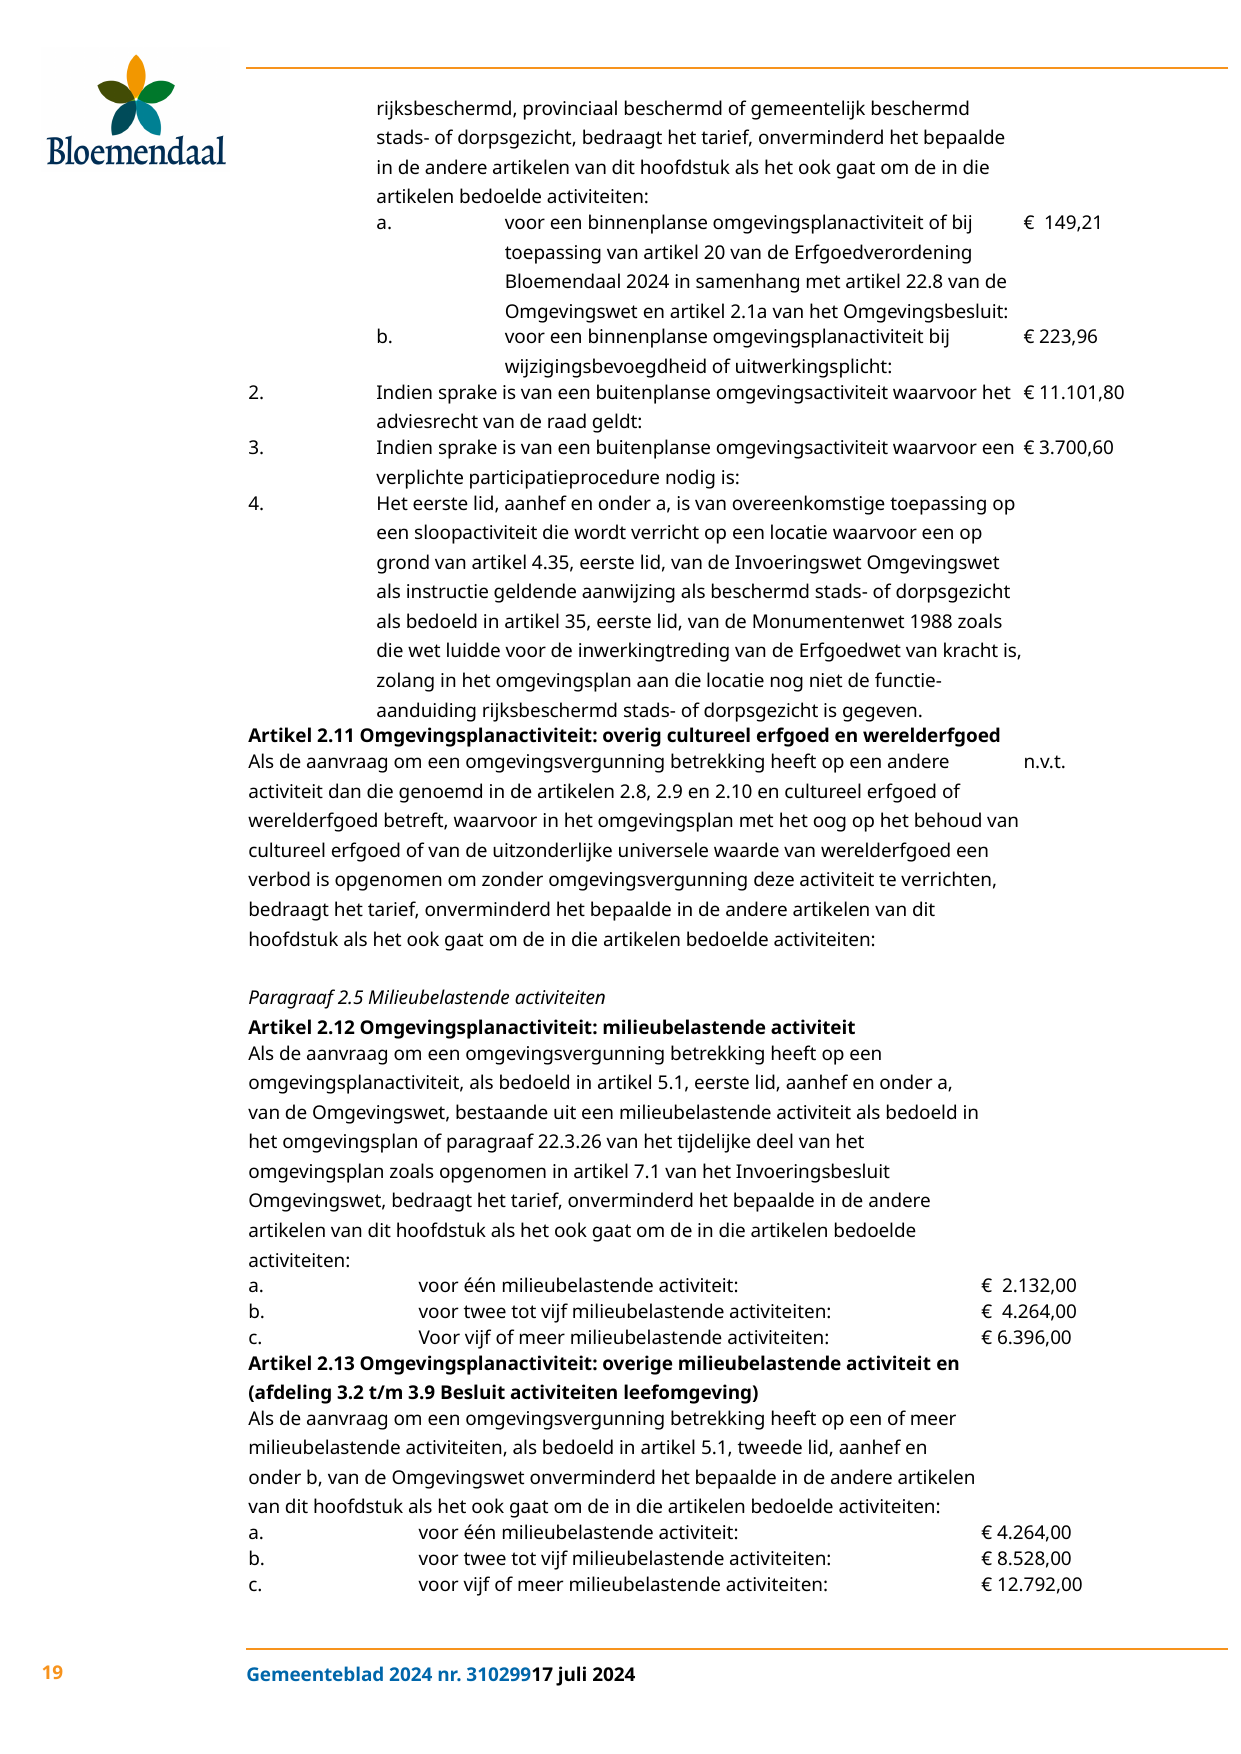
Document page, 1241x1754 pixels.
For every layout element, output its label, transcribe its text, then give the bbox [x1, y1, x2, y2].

table_cell Als de aanvraag om een omgevingsvergunning betrekking heeft op een andere activiteit dan die genoemd in de artikelen 2.8, 2.9 en 2.10 en cultureel erfgoed of werelderfgoed betreft, waarvoor in het omgevingsplan met het oog op het behoud van cultureel erfgoed of van de uitzonderlijke universele waarde van werelderfgoed een verbod is opgenomen om zonder omgevingsvergunning deze activiteit te verrichten, bedraagt het tarief, onverminderd het bepaalde in de andere artikelen van dit hoofdstuk als het ook gaat om de in die artikelen bedoelde activiteiten: [248, 748, 1023, 951]
table_cell [248, 95, 376, 209]
table_cell b. [248, 1298, 418, 1324]
table_cell b. [376, 324, 504, 379]
table_cell € 11.101,80 [1023, 379, 1152, 434]
table_cell € 149,21 [1023, 209, 1152, 324]
table_cell [1023, 490, 1152, 722]
table_cell 2. [248, 379, 376, 434]
table_cell voor één milieubelastende activiteit: [418, 1520, 981, 1545]
table_cell c. [248, 1571, 418, 1597]
table_cell Voor vijf of meer milieubelastende activiteiten: [418, 1324, 981, 1350]
table_cell voor één milieubelastende activiteit: [418, 1273, 981, 1298]
table_header [981, 1014, 1152, 1040]
table_cell € 223,96 [1023, 324, 1152, 379]
table_cell Artikel 2.11 Omgevingsplanactiviteit: overig cultureel erfgoed en werelderfgoed [248, 723, 1023, 748]
picture [41, 47, 231, 172]
table_cell a. [376, 209, 504, 324]
table_cell € 6.396,00 [981, 1324, 1152, 1350]
table_cell [981, 1405, 1152, 1519]
table_cell € 4.264,00 [981, 1298, 1152, 1324]
table_cell [1023, 723, 1152, 748]
table_cell Het eerste lid, aanhef en onder a, is van overeenkomstige toepassing op een sloopactiviteit die wordt verricht op een locatie waarvoor een op grond van artikel 4.35, eerste lid, van de Invoeringswet Omgevingswet als instructie geldende aanwijzing als beschermd stads- of dorpsgezicht als bedoeld in artikel 35, eerste lid, van de Monumentenwet 1988 zoals die wet luidde voor de inwerkingtreding van de Erfgoedwet van kracht is, zolang in het omgevingsplan aan die locatie nog niet de functie-aanduiding rijksbeschermd stads- of dorpsgezicht is gegeven. [376, 490, 1023, 722]
table_cell 4. [248, 490, 376, 722]
table_cell Als de aanvraag om een omgevingsvergunning betrekking heeft op een omgevingsplanactiviteit, als bedoeld in artikel 5.1, eerste lid, aanhef en onder a, van de Omgevingswet, bestaande uit een milieubelastende activiteit als bedoeld in het omgevingsplan of paragraaf 22.3.26 van het tijdelijke deel van het omgevingsplan zoals opgenomen in artikel 7.1 van het Invoeringsbesluit Omgevingswet, bedraagt het tarief, onverminderd het bepaalde in de andere artikelen van dit hoofdstuk als het ook gaat om de in die artikelen bedoelde activiteiten: [248, 1040, 981, 1272]
text Paragraaf 2.5 Milieubelastende activiteiten [248, 984, 1152, 1010]
table_cell [248, 324, 376, 379]
table_cell € 3.700,60 [1023, 434, 1152, 490]
table_cell [1023, 95, 1152, 209]
table_cell c. [248, 1324, 418, 1350]
table_cell [981, 1350, 1152, 1405]
table_cell voor twee tot vijf milieubelastende activiteiten: [418, 1545, 981, 1571]
table_cell voor twee tot vijf milieubelastende activiteiten: [418, 1298, 981, 1324]
table_cell voor vijf of meer milieubelastende activiteiten: [418, 1571, 981, 1597]
table_cell [981, 1040, 1152, 1272]
table_cell € 2.132,00 [981, 1273, 1152, 1298]
table_cell [248, 209, 376, 324]
table_cell Als de aanvraag om een omgevingsvergunning betrekking heeft op een of meer milieubelastende activiteiten, als bedoeld in artikel 5.1, tweede lid, aanhef en onder b, van de Omgevingswet onverminderd het bepaalde in de andere artikelen van dit hoofdstuk als het ook gaat om de in die artikelen bedoelde activiteiten: [248, 1405, 981, 1519]
table_cell Artikel 2.13 Omgevingsplanactiviteit: overige milieubelastende activiteit en (afdeling 3.2 t/m 3.9 Besluit activiteiten leefomgeving) [248, 1350, 981, 1405]
table_cell n.v.t. [1023, 748, 1152, 951]
table_cell € 8.528,00 [981, 1545, 1152, 1571]
table_cell Indien sprake is van een buitenplanse omgevingsactiviteit waarvoor het adviesrecht van de raad geldt: [376, 379, 1023, 434]
table_cell rijksbeschermd, provinciaal beschermd of gemeentelijk beschermd stads- of dorpsgezicht, bedraagt het tarief, onverminderd het bepaalde in de andere artikelen van dit hoofdstuk als het ook gaat om de in die artikelen bedoelde activiteiten: [376, 95, 1023, 209]
table_cell Indien sprake is van een buitenplanse omgevingsactiviteit waarvoor een verplichte participatieprocedure nodig is: [376, 434, 1023, 490]
table_cell € 12.792,00 [981, 1571, 1152, 1597]
table_cell 3. [248, 434, 376, 490]
table_cell voor een binnenplanse omgevingsplanactiviteit of bij toepassing van artikel 20 van de Erfgoedverordening Bloemendaal 2024 in samenhang met artikel 22.8 van de Omgevingswet en artikel 2.1a van het Omgevingsbesluit: [505, 209, 1023, 324]
table_cell b. [248, 1545, 418, 1571]
table_cell a. [248, 1273, 418, 1298]
table_cell voor een binnenplanse omgevingsplanactiviteit bij wijzigingsbevoegdheid of uitwerkingsplicht: [505, 324, 1023, 379]
table_header Artikel 2.12 Omgevingsplanactiviteit: milieubelastende activiteit [248, 1014, 981, 1040]
table_cell a. [248, 1520, 418, 1545]
table_cell € 4.264,00 [981, 1520, 1152, 1545]
